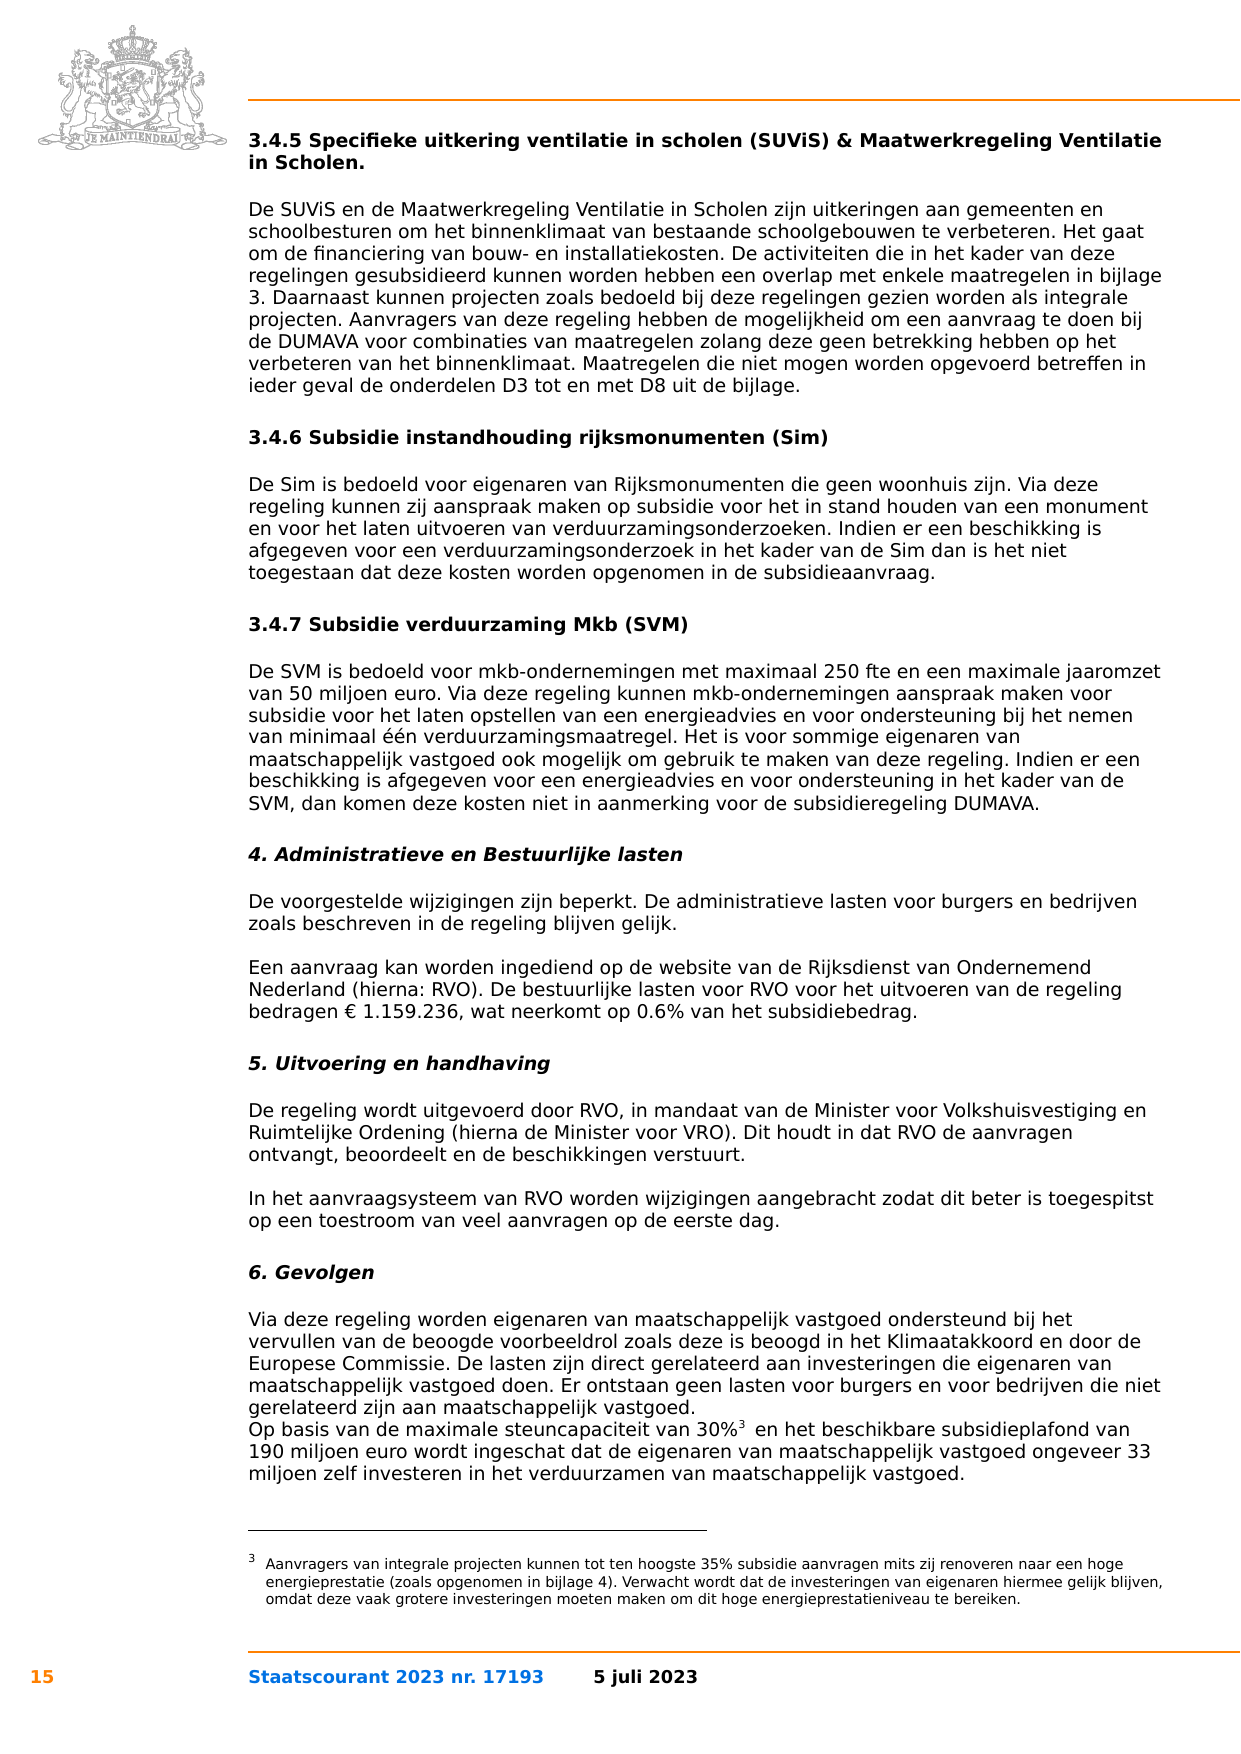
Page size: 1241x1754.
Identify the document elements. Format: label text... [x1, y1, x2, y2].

subtitle 4. Administratieve en Bestuurlijke lasten [248, 844, 1163, 866]
subtitle 5. Uitvoering en handhaving [248, 1053, 1163, 1075]
text Via deze regeling worden eigenaren van maatschappelijk vastgoed ondersteund bij het vervullen van de beoogde voorbeeldrol zoals deze is beoogd in het Klimaatakkoord en door de Europese Commissie. De lasten zijn direct gerelateerd aan investeringen die eigenaren van maatschappelijk vastgoed doen. Er ontstaan geen lasten voor burgers en voor bedrijven die niet gerelateerd zijn aan maatschappelijk vastgoed. [248, 1309, 1163, 1419]
text De regeling wordt uitgevoerd door RVO, in mandaat van de Minister voor Volkshuisvestiging en Ruimtelijke Ordening (hierna de Minister voor VRO). Dit houdt in dat RVO de aanvragen ontvangt, beoordeelt en de beschikkingen verstuurt. [248, 1100, 1163, 1166]
text Een aanvraag kan worden ingediend op de website van de Rijksdienst van Ondernemend Nederland (hierna: RVO). De bestuurlijke lasten voor RVO voor het uitvoeren van de regeling bedragen € 1.159.236, wat neerkomt op 0.6% van het subsidiebedrag. [248, 957, 1163, 1023]
subtitle 3.4.7 Subsidie verduurzaming Mkb (SVM) [248, 613, 1163, 636]
text Op basis van de maximale steuncapaciteit van 30% en het beschikbare subsidieplafond van 190 miljoen euro wordt ingeschat dat de eigenaren van maatschappelijk vastgoed ongeveer 33 miljoen zelf investeren in het verduurzamen van maatschappelijk vastgoed. [248, 1419, 1163, 1485]
text De SUViS en de Maatwerkregeling Ventilatie in Scholen zijn uitkeringen aan gemeenten en schoolbesturen om het binnenklimaat van bestaande schoolgebouwen te verbeteren. Het gaat om de financiering van bouw- en installatiekosten. De activiteiten die in het kader van deze regelingen gesubsidieerd kunnen worden hebben een overlap met enkele maatregelen in bijlage 3. Daarnaast kunnen projecten zoals bedoeld bij deze regelingen gezien worden als integrale projecten. Aanvragers van deze regeling hebben de mogelijkheid om een aanvraag te doen bij de DUMAVA voor combinaties van maatregelen zolang deze geen betrekking hebben op het verbeteren van het binnenklimaat. Maatregelen die niet mogen worden opgevoerd betreffen in ieder geval de onderdelen D3 tot en met D8 uit de bijlage. [248, 199, 1163, 397]
picture [38, 25, 227, 150]
text De Sim is bedoeld voor eigenaren van Rijksmonumenten die geen woonhuis zijn. Via deze regeling kunnen zij aanspraak maken op subsidie voor het in stand houden van een monument en voor het laten uitvoeren van verduurzamingsonderzoeken. Indien er een beschikking is afgegeven voor een verduurzamingsonderzoek in het kader van de Sim dan is het niet toegestaan dat deze kosten worden opgenomen in de subsidieaanvraag. [248, 474, 1163, 583]
text Aanvragers van integrale projecten kunnen tot ten hoogste 35% subsidie aanvragen mits zij renoveren naar een hoge energieprestatie (zoals opgenomen in bijlage 4). Verwacht wordt dat de investeringen van eigenaren hiermee gelijk blijven, omdat deze vaak grotere investeringen moeten maken om dit hoge energieprestatieniveau te bereiken. [248, 1552, 1163, 1608]
subtitle 6. Gevolgen [248, 1262, 1163, 1284]
text De SVM is bedoeld voor mkb-ondernemingen met maximaal 250 fte en een maximale jaaromzet van 50 miljoen euro. Via deze regeling kunnen mkb-ondernemingen aanspraak maken voor subsidie voor het laten opstellen van een energieadvies en voor ondersteuning bij het nemen van minimaal één verduurzamingsmaatregel. Het is voor sommige eigenaren van maatschappelijk vastgoed ook mogelijk om gebruik te maken van deze regeling. Indien er een beschikking is afgegeven voor een energieadvies en voor ondersteuning in het kader van de SVM, dan komen deze kosten niet in aanmerking voor de subsidieregeling DUMAVA. [248, 661, 1163, 814]
subtitle 3.4.5 Specifieke uitkering ventilatie in scholen (SUViS) & Maatwerkregeling Ventilatie in Scholen. [248, 130, 1163, 174]
text De voorgestelde wijzigingen zijn beperkt. De administratieve lasten voor burgers en bedrijven zoals beschreven in de regeling blijven gelijk. [248, 891, 1163, 935]
text In het aanvraagsysteem van RVO worden wijzigingen aangebracht zodat dit beter is toegespitst op een toestroom van veel aanvragen op de eerste dag. [248, 1188, 1163, 1232]
subtitle 3.4.6 Subsidie instandhouding rijksmonumenten (Sim) [248, 427, 1163, 449]
